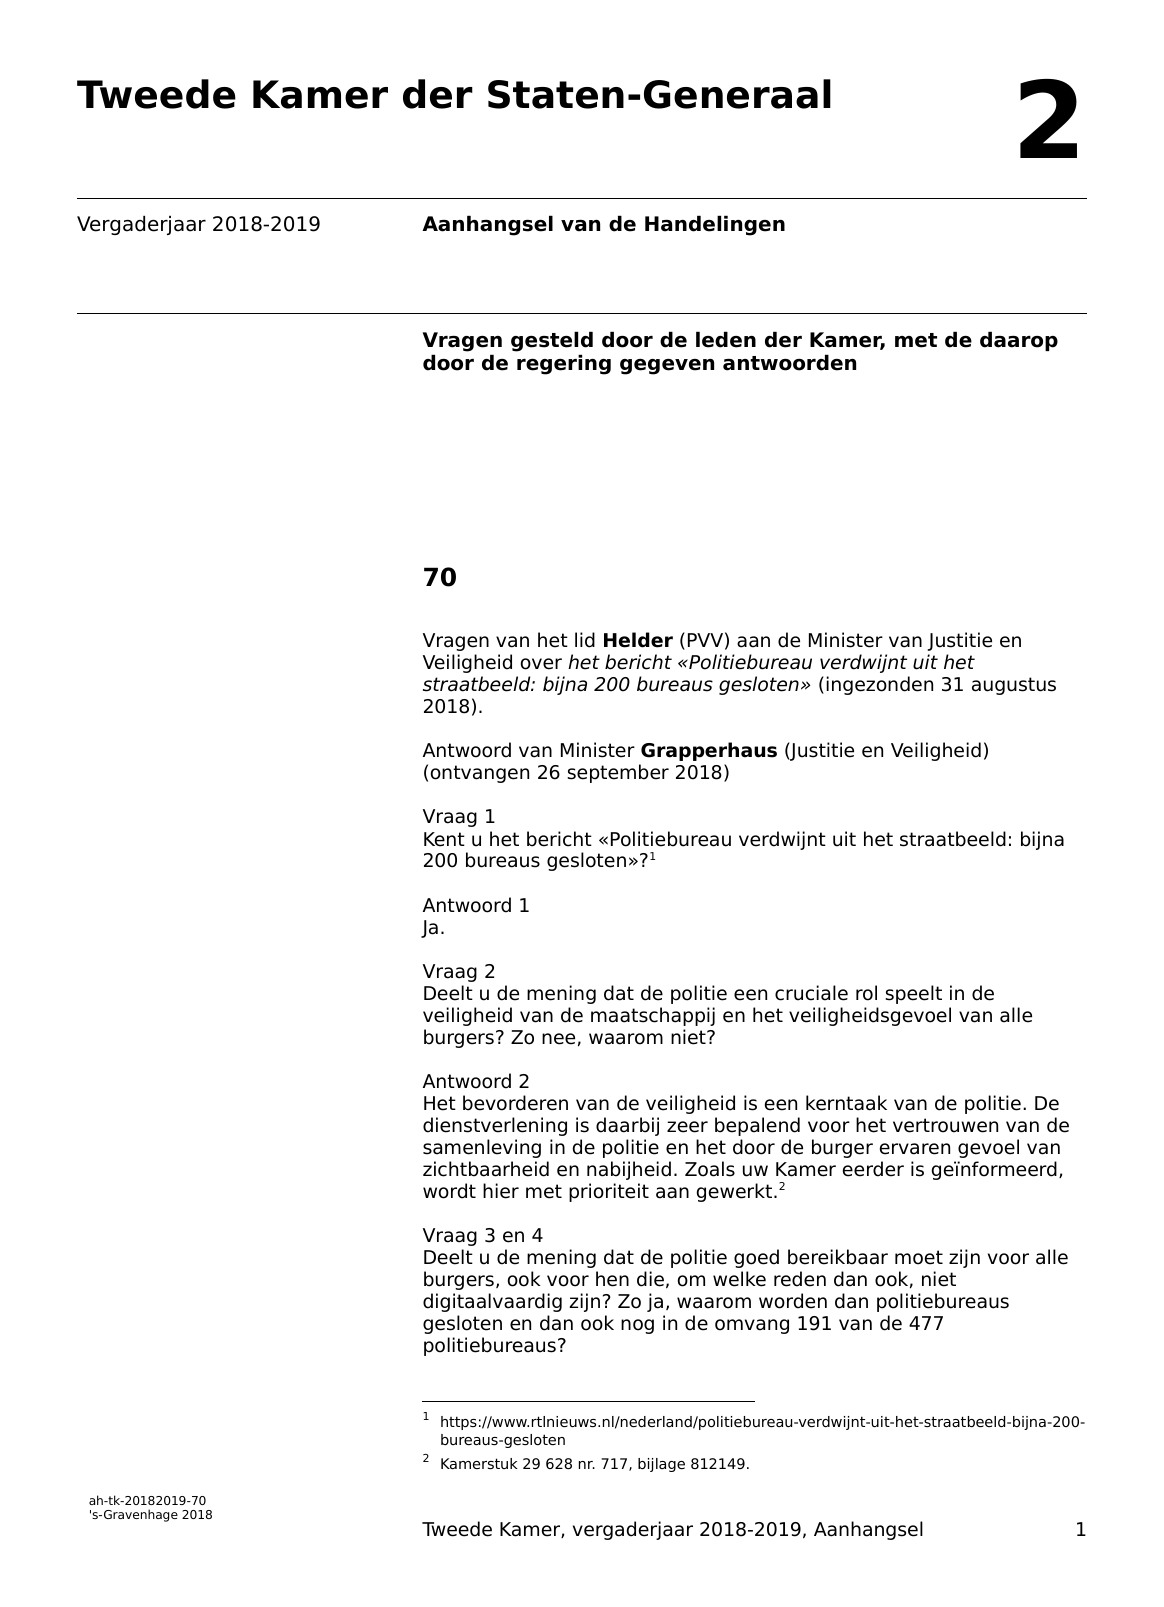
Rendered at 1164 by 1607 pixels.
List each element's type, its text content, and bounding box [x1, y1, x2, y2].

text https://www.rtlnieuws.nl/nederland/politiebureau-verdwijnt-uit-het-straatbeeld-bijna-200-bureaus-gesloten [422, 1410, 1087, 1449]
text ah-tk-20182019-70 [88, 1494, 323, 1508]
text Ja. [422, 917, 1087, 938]
text Deelt u de mening dat de politie goed bereikbaar moet zijn voor alle burgers, ook voor hen die, om welke reden dan ook, niet digitaalvaardig zijn? Zo ja, waarom worden dan politiebureaus gesloten en dan ook nog in de omvang 191 van de 477 politiebureaus? [422, 1247, 1087, 1357]
text Vraag 1 [422, 806, 1087, 828]
text 's-Gravenhage 2018 [88, 1508, 323, 1522]
text Antwoord 1 [422, 894, 1087, 917]
table_cell [77, 314, 422, 375]
text Vragen van het lid Helder (PVV) aan de Minister van Justitie en Veiligheid over het bericht «Politiebureau verdwijnt uit het straatbeeld: bijna 200 bureaus gesloten» (ingezonden 31 augustus 2018). [422, 630, 1087, 718]
table_cell Aanhangsel van de Handelingen [422, 199, 1087, 313]
table_cell Vergaderjaar 2018-2019 [77, 199, 422, 313]
text Antwoord 2 [422, 1071, 1087, 1093]
text Vraag 3 en 4 [422, 1225, 1087, 1247]
text Vraag 2 [422, 961, 1087, 983]
text Het bevorderen van de veiligheid is een kerntaak van de politie. De dienstverlening is daarbij zeer bepalend voor het vertrouwen van de samenleving in de politie en het door de burger ervaren gevoel van zichtbaarheid en nabijheid. Zoals uw Kamer eerder is geïnformeerd, wordt hier met prioriteit aan gewerkt. [422, 1093, 1087, 1203]
text Antwoord van Minister Grapperhaus (Justitie en Veiligheid) (ontvangen 26 september 2018) [422, 740, 1087, 784]
text Kamerstuk 29 628 nr. 717, bijlage 812149. [422, 1452, 1087, 1474]
text Deelt u de mening dat de politie een cruciale rol speelt in de veiligheid van de maatschappij en het veiligheidsgevoel van alle burgers? Zo nee, waarom niet? [422, 983, 1087, 1049]
table_cell Vragen gesteld door de leden der Kamer, met de daarop door de regering gegeven antwoorden [422, 314, 1087, 375]
table_header Tweede Kamer der Staten-Generaal [77, 59, 886, 198]
text 70 [422, 563, 1087, 592]
text Kent u het bericht «Politiebureau verdwijnt uit het straatbeeld: bijna 200 bureaus gesloten»? [422, 828, 1087, 872]
table_header 2 [886, 59, 1087, 198]
